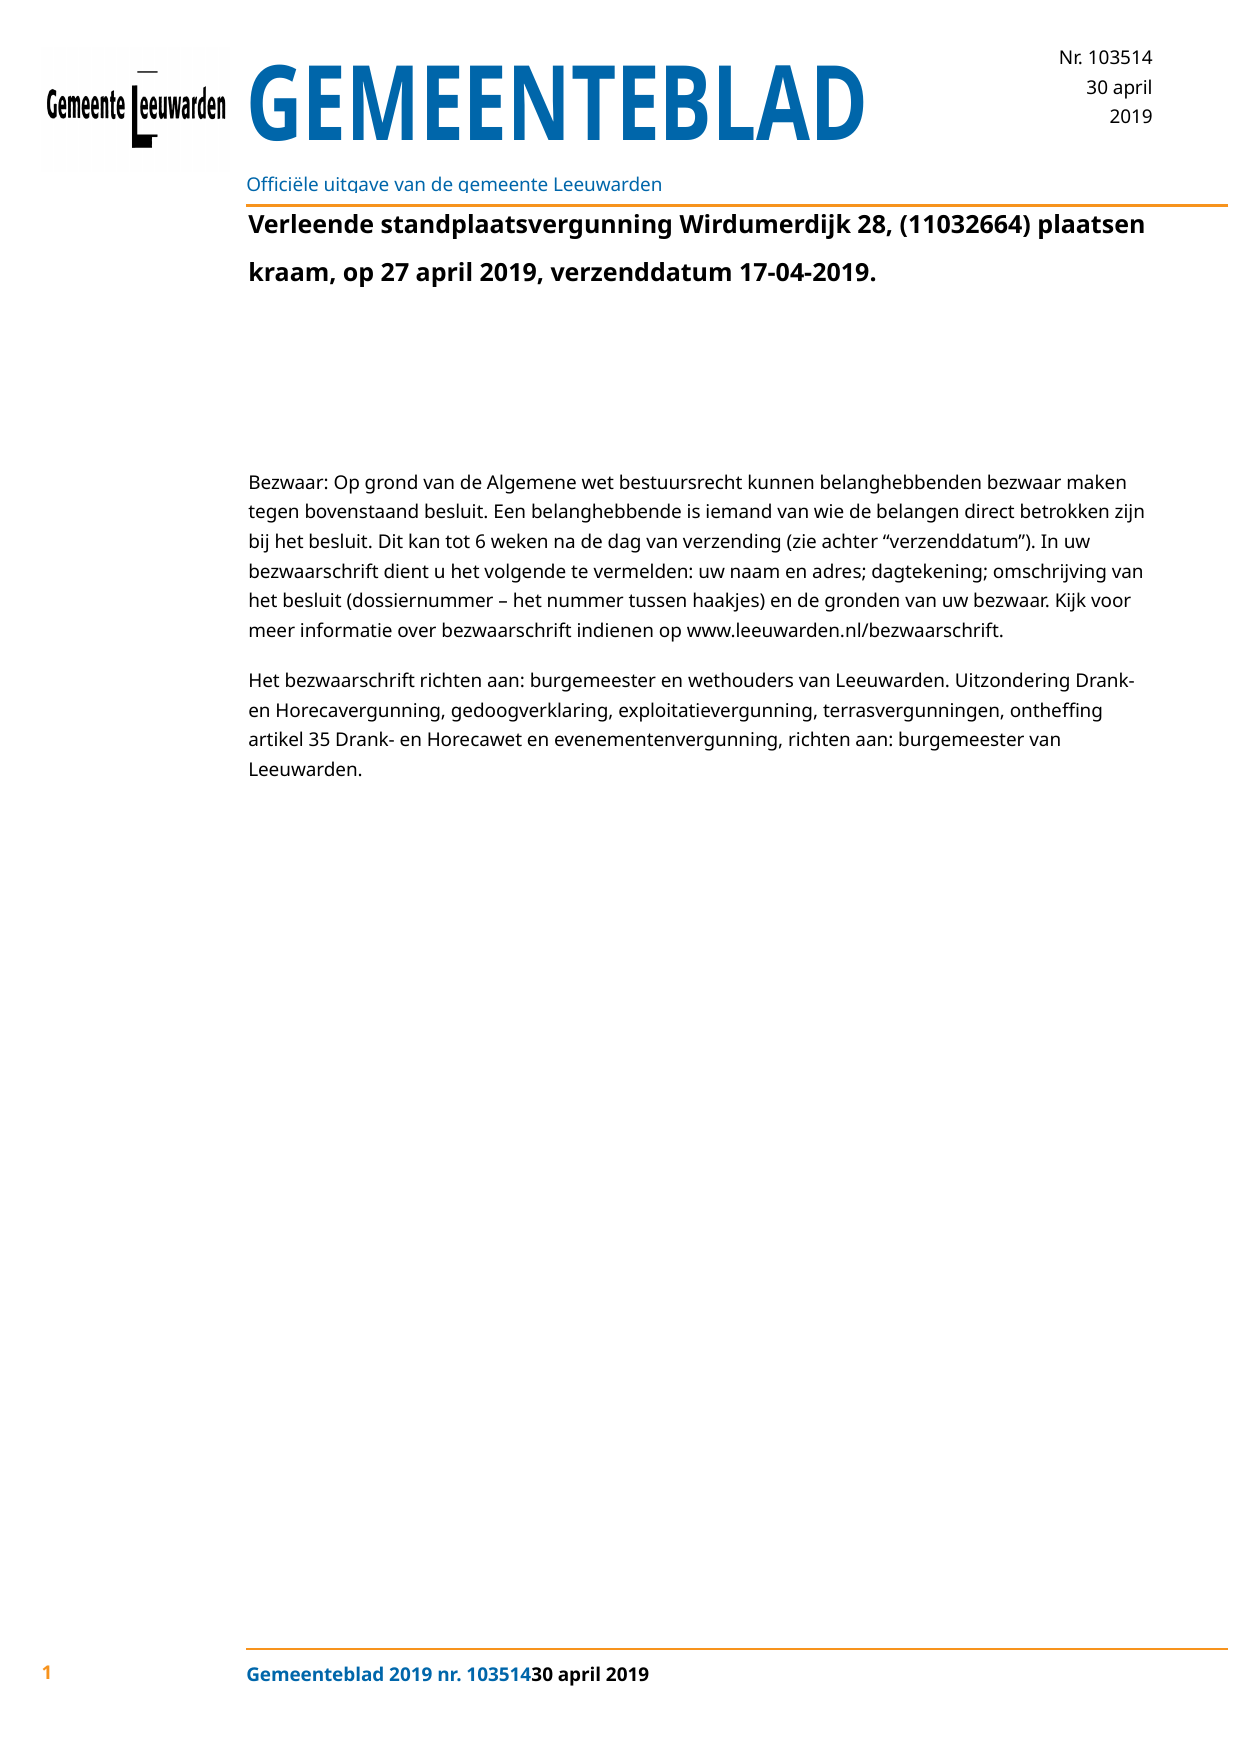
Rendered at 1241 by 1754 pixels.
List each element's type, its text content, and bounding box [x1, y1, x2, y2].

picture [41, 47, 231, 172]
text Bezwaar: Op grond van de Algemene wet bestuursrecht kunnen belanghebbenden bezwaar maken tegen bovenstaand besluit. Een belanghebbende is iemand van wie de belangen direct betrokken zijn bij het besluit. Dit kan tot 6 weken na de dag van verzending (zie achter “verzenddatum”). In uw bezwaarschrift dient u het volgende te vermelden: uw naam en adres; dagtekening; omschrijving van het besluit (dossiernummer – het nummer tussen haakjes) en de gronden van uw bezwaar. Kijk voor meer informatie over bezwaarschrift indienen op www.leeuwarden.nl/bezwaarschrift. [248, 469, 1152, 643]
text Het bezwaarschrift richten aan: burgemeester en wethouders van Leeuwarden. Uitzondering Drank- en Horecavergunning, gedoogverklaring, exploitatievergunning, terrasvergunningen, ontheffing artikel 35 Drank- en Horecawet en evenementenvergunning, richten aan: burgemeester van Leeuwarden. [248, 667, 1152, 782]
text Verleende standplaatsvergunning Wirdumerdijk 28, (11032664) plaatsen kraam, op 27 april 2019, verzenddatum 17-04-2019. [248, 207, 1152, 288]
